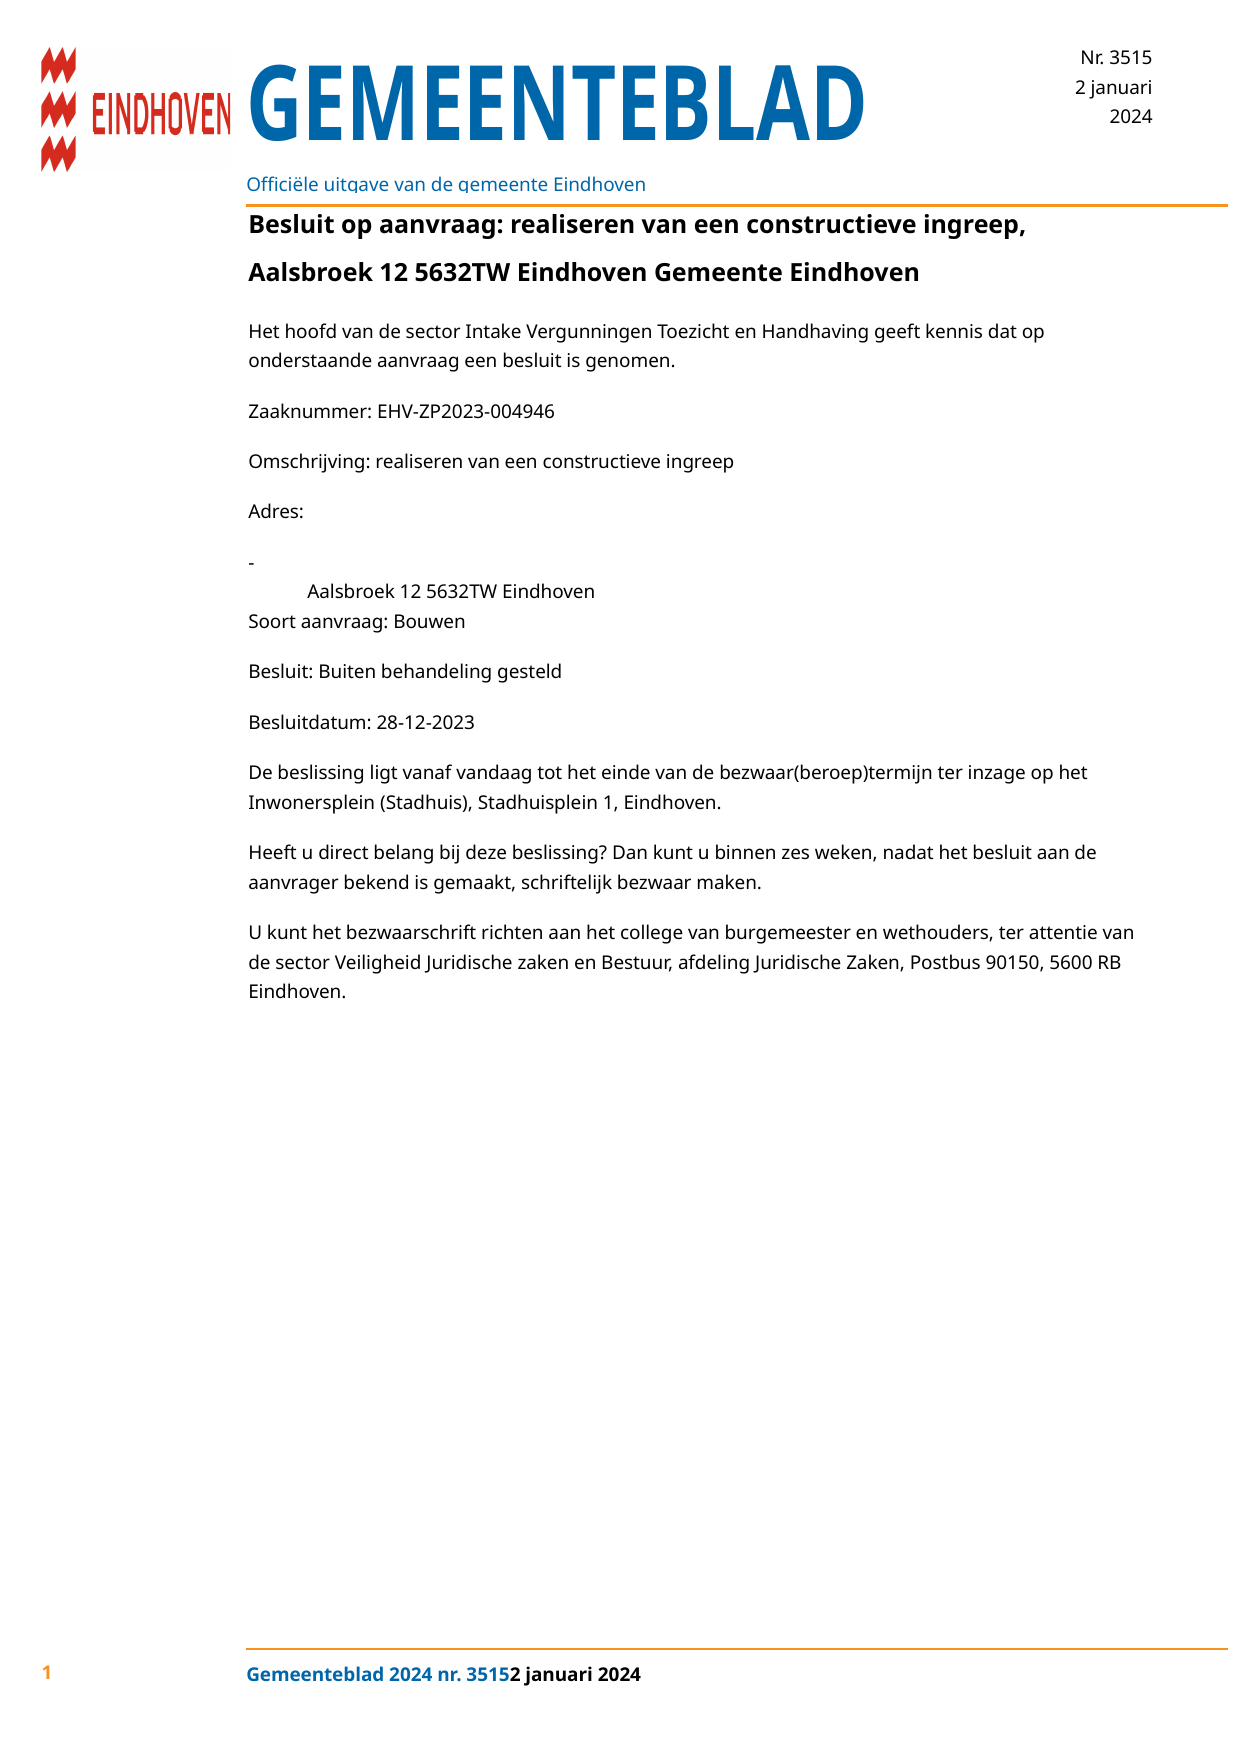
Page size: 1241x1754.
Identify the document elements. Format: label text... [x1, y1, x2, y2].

picture [41, 47, 231, 172]
text Heeft u direct belang bij deze beslissing? Dan kunt u binnen zes weken, nadat het besluit aan de aanvrager bekend is gemaakt, schriftelijk bezwaar maken. [248, 839, 1152, 895]
text De beslissing ligt vanaf vandaag tot het einde van de bezwaar(beroep)termijn ter inzage op het Inwonersplein (Stadhuis), Stadhuisplein 1, Eindhoven. [248, 759, 1152, 815]
text Besluit op aanvraag: realiseren van een constructieve ingreep, Aalsbroek 12 5632TW Eindhoven Gemeente Eindhoven [248, 207, 1152, 288]
text Adres: [248, 499, 1152, 524]
text Zaaknummer: EHV-ZP2023-004946 [248, 398, 1152, 424]
text Besluitdatum: 28-12-2023 [248, 709, 1152, 735]
text Omschrijving: realiseren van een constructieve ingreep [248, 448, 1152, 474]
text Soort aanvraag: Bouwen [248, 608, 1152, 634]
text Het hoofd van de sector Intake Vergunningen Toezicht en Handhaving geeft kennis dat op onderstaande aanvraag een besluit is genomen. [248, 318, 1152, 373]
list Aalsbroek 12 5632TW Eindhoven [248, 579, 1152, 604]
text Besluit: Buiten behandeling gesteld [248, 659, 1152, 684]
text U kunt het bezwaarschrift richten aan het college van burgemeester en wethouders, ter attentie van de sector Veiligheid Juridische zaken en Bestuur, afdeling Juridische Zaken, Postbus 90150, 5600 RB Eindhoven. [248, 919, 1152, 1004]
